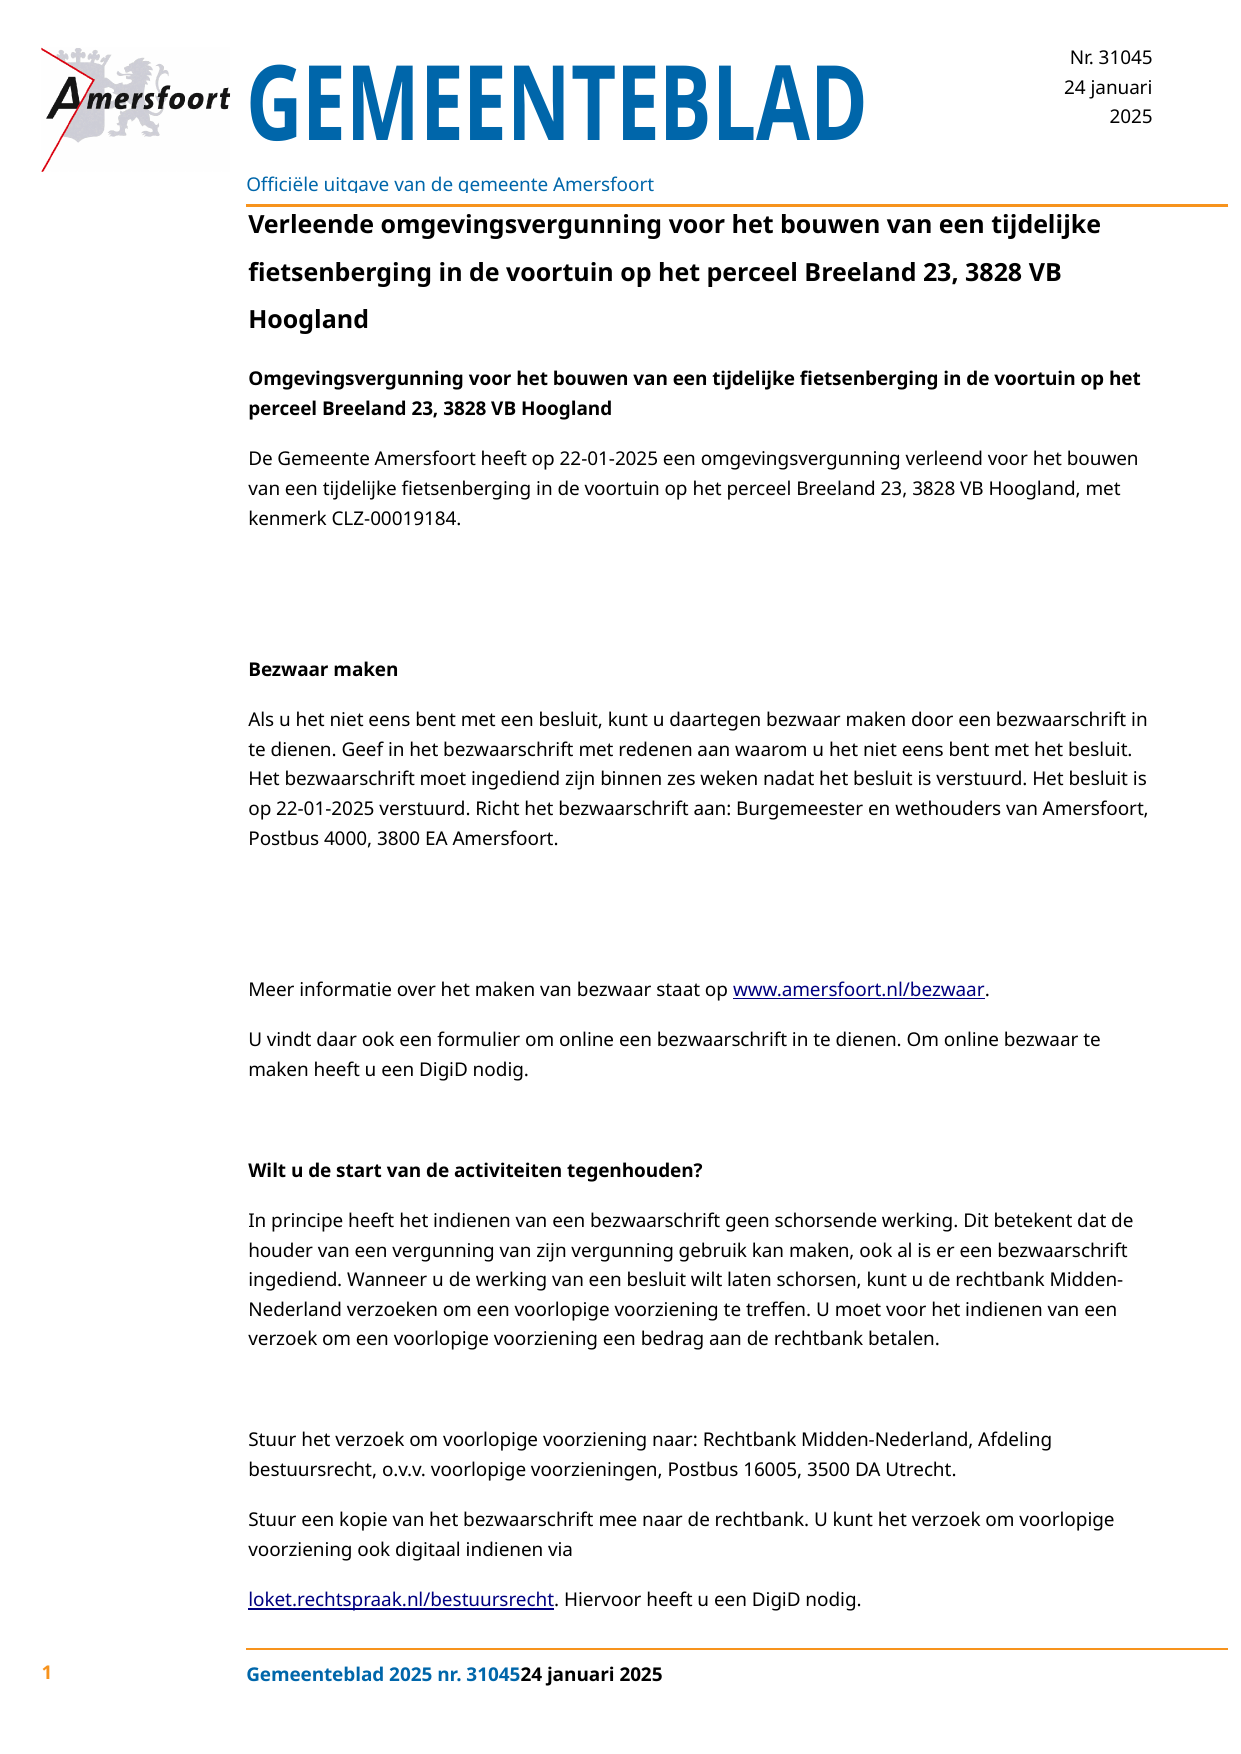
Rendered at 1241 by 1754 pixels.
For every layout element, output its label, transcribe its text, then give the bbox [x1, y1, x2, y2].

text Stuur een kopie van het bezwaarschrift mee naar de rechtbank. U kunt het verzoek om voorlopige voorziening ook digitaal indienen via [248, 1506, 1152, 1562]
text Verleende omgevingsvergunning voor het bouwen van een tijdelijke fietsenberging in de voortuin op het perceel Breeland 23, 3828 VB Hoogland [248, 207, 1152, 336]
text U vindt daar ook een formulier om online een bezwaarschrift in te dienen. Om online bezwaar te maken heeft u een DigiD nodig. [248, 1026, 1152, 1082]
text loket.rechtspraak.nl/bestuursrecht. Hiervoor heeft u een DigiD nodig. [248, 1586, 1152, 1612]
picture [41, 47, 231, 172]
text Omgevingsvergunning voor het bouwen van een tijdelijke fietsenberging in de voortuin op het perceel Breeland 23, 3828 VB Hoogland [248, 366, 1152, 421]
text Stuur het verzoek om voorlopige voorziening naar: Rechtbank Midden-Nederland, Afdeling bestuursrecht, o.v.v. voorlopige voorzieningen, Postbus 16005, 3500 DA Utrecht. [248, 1426, 1152, 1482]
text De Gemeente Amersfoort heeft op 22-01-2025 een omgevingsvergunning verleend voor het bouwen van een tijdelijke fietsenberging in de voortuin op het perceel Breeland 23, 3828 VB Hoogland, met kenmerk CLZ-00019184. [248, 446, 1152, 530]
text Als u het niet eens bent met een besluit, kunt u daartegen bezwaar maken door een bezwaarschrift in te dienen. Geef in het bezwaarschrift met redenen aan waarom u het niet eens bent met het besluit. Het bezwaarschrift moet ingediend zijn binnen zes weken nadat het besluit is verstuurd. Het besluit is op 22-01-2025 verstuurd. Richt het bezwaarschrift aan: Burgemeester en wethouders van Amersfoort, Postbus 4000, 3800 EA Amersfoort. [248, 706, 1152, 850]
text Bezwaar maken [248, 656, 1152, 682]
text In principe heeft het indienen van een bezwaarschrift geen schorsende werking. Dit betekent dat de houder van een vergunning van zijn vergunning gebruik kan maken, ook al is er een bezwaarschrift ingediend. Wanneer u de werking van een besluit wilt laten schorsen, kunt u de rechtbank Midden-Nederland verzoeken om een voorlopige voorziening te treffen. U moet voor het indienen van een verzoek om een voorlopige voorziening een bedrag aan de rechtbank betalen. [248, 1207, 1152, 1351]
text Wilt u de start van de activiteiten tegenhouden? [248, 1157, 1152, 1182]
text Meer informatie over het maken van bezwaar staat op www.amersfoort.nl/bezwaar. [248, 976, 1152, 1002]
